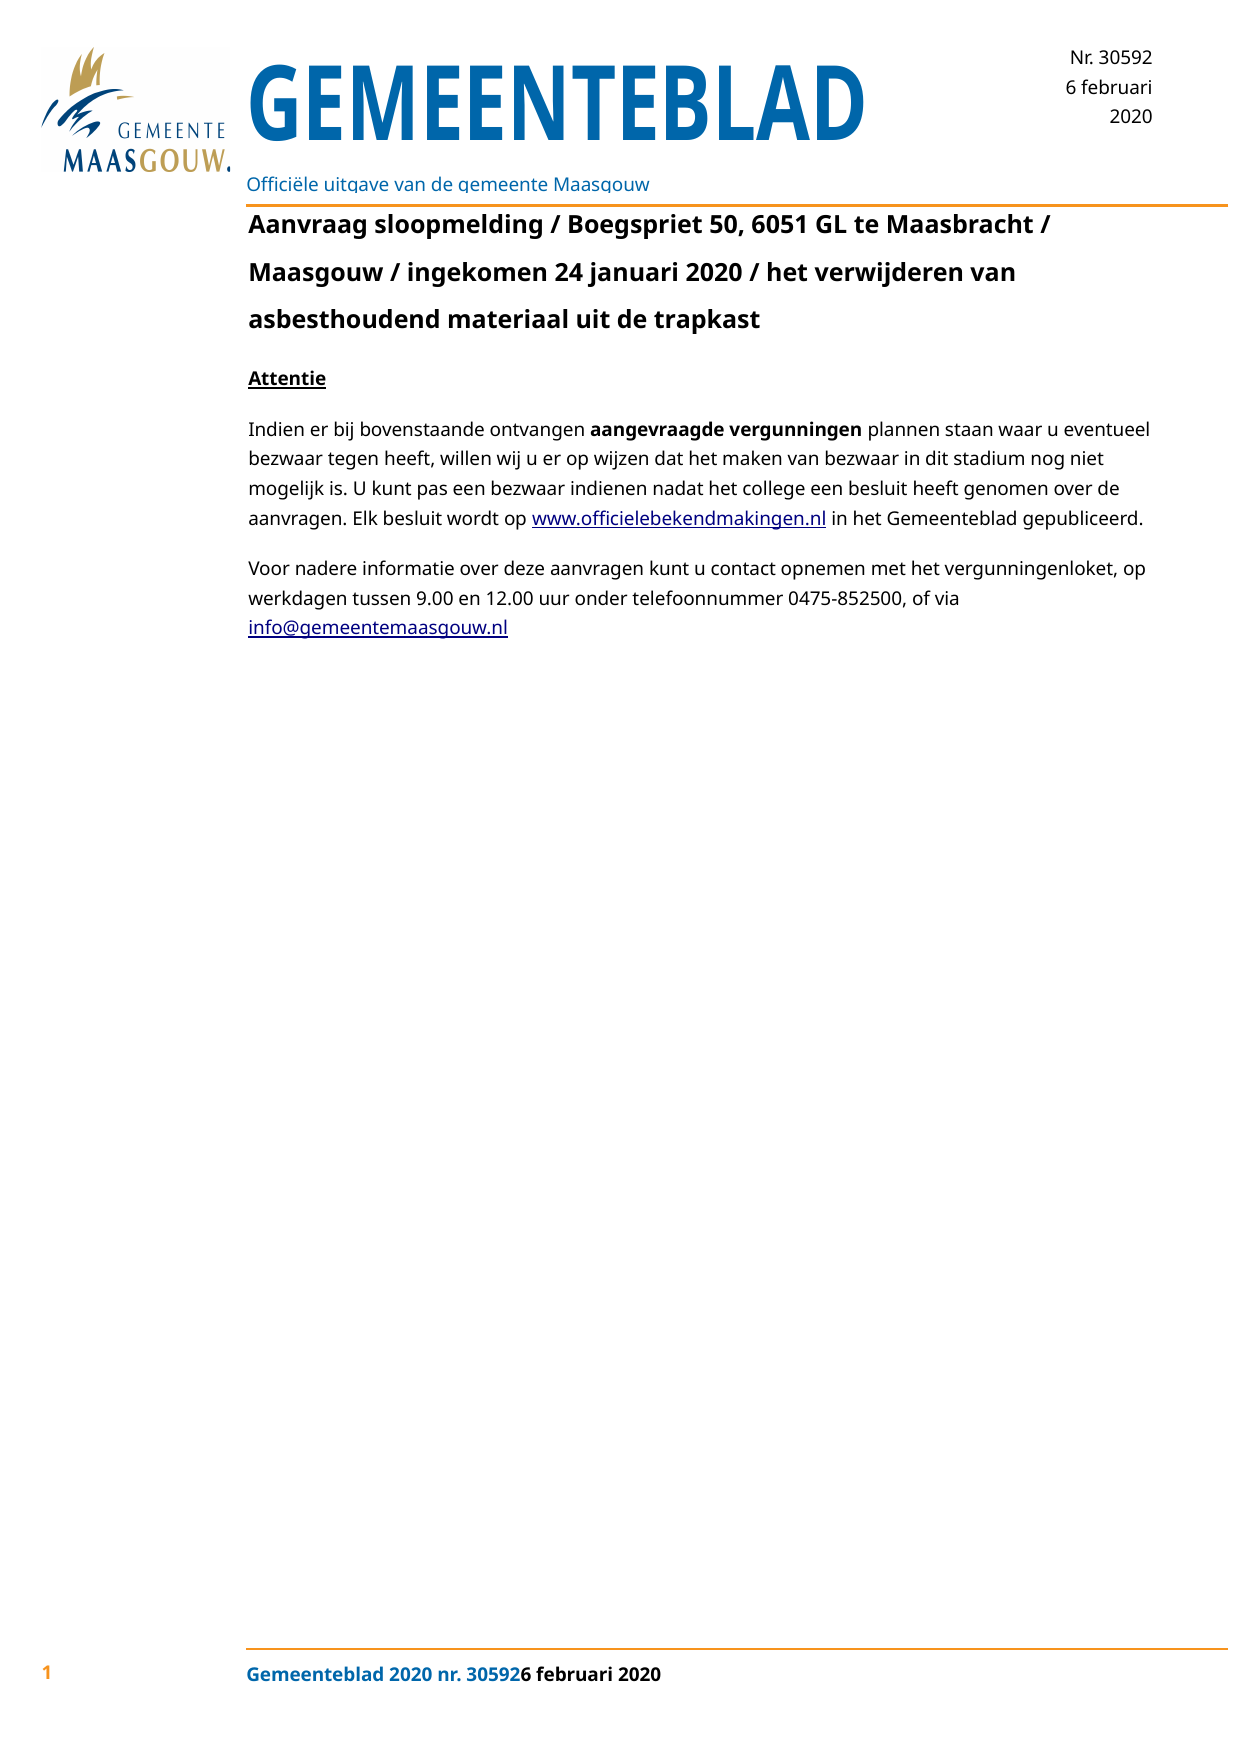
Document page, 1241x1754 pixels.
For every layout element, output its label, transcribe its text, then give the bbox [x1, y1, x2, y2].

picture [41, 47, 231, 172]
text Aanvraag sloopmelding / Boegspriet 50, 6051 GL te Maasbracht / Maasgouw / ingekomen 24 januari 2020 / het verwijderen van asbesthoudend materiaal uit de trapkast [248, 207, 1152, 336]
text Voor nadere informatie over deze aanvragen kunt u contact opnemen met het vergunningenloket, op werkdagen tussen 9.00 en 12.00 uur onder telefoonnummer 0475-852500, of via info@gemeentemaasgouw.nl [248, 555, 1152, 640]
text Indien er bij bovenstaande ontvangen aangevraagde vergunningen plannen staan waar u eventueel bezwaar tegen heeft, willen wij u er op wijzen dat het maken van bezwaar in dit stadium nog niet mogelijk is. U kunt pas een bezwaar indienen nadat het college een besluit heeft genomen over de aanvragen. Elk besluit wordt op www.officielebekendmakingen.nl in het Gemeenteblad gepubliceerd. [248, 416, 1152, 530]
text Attentie [248, 366, 1152, 391]
